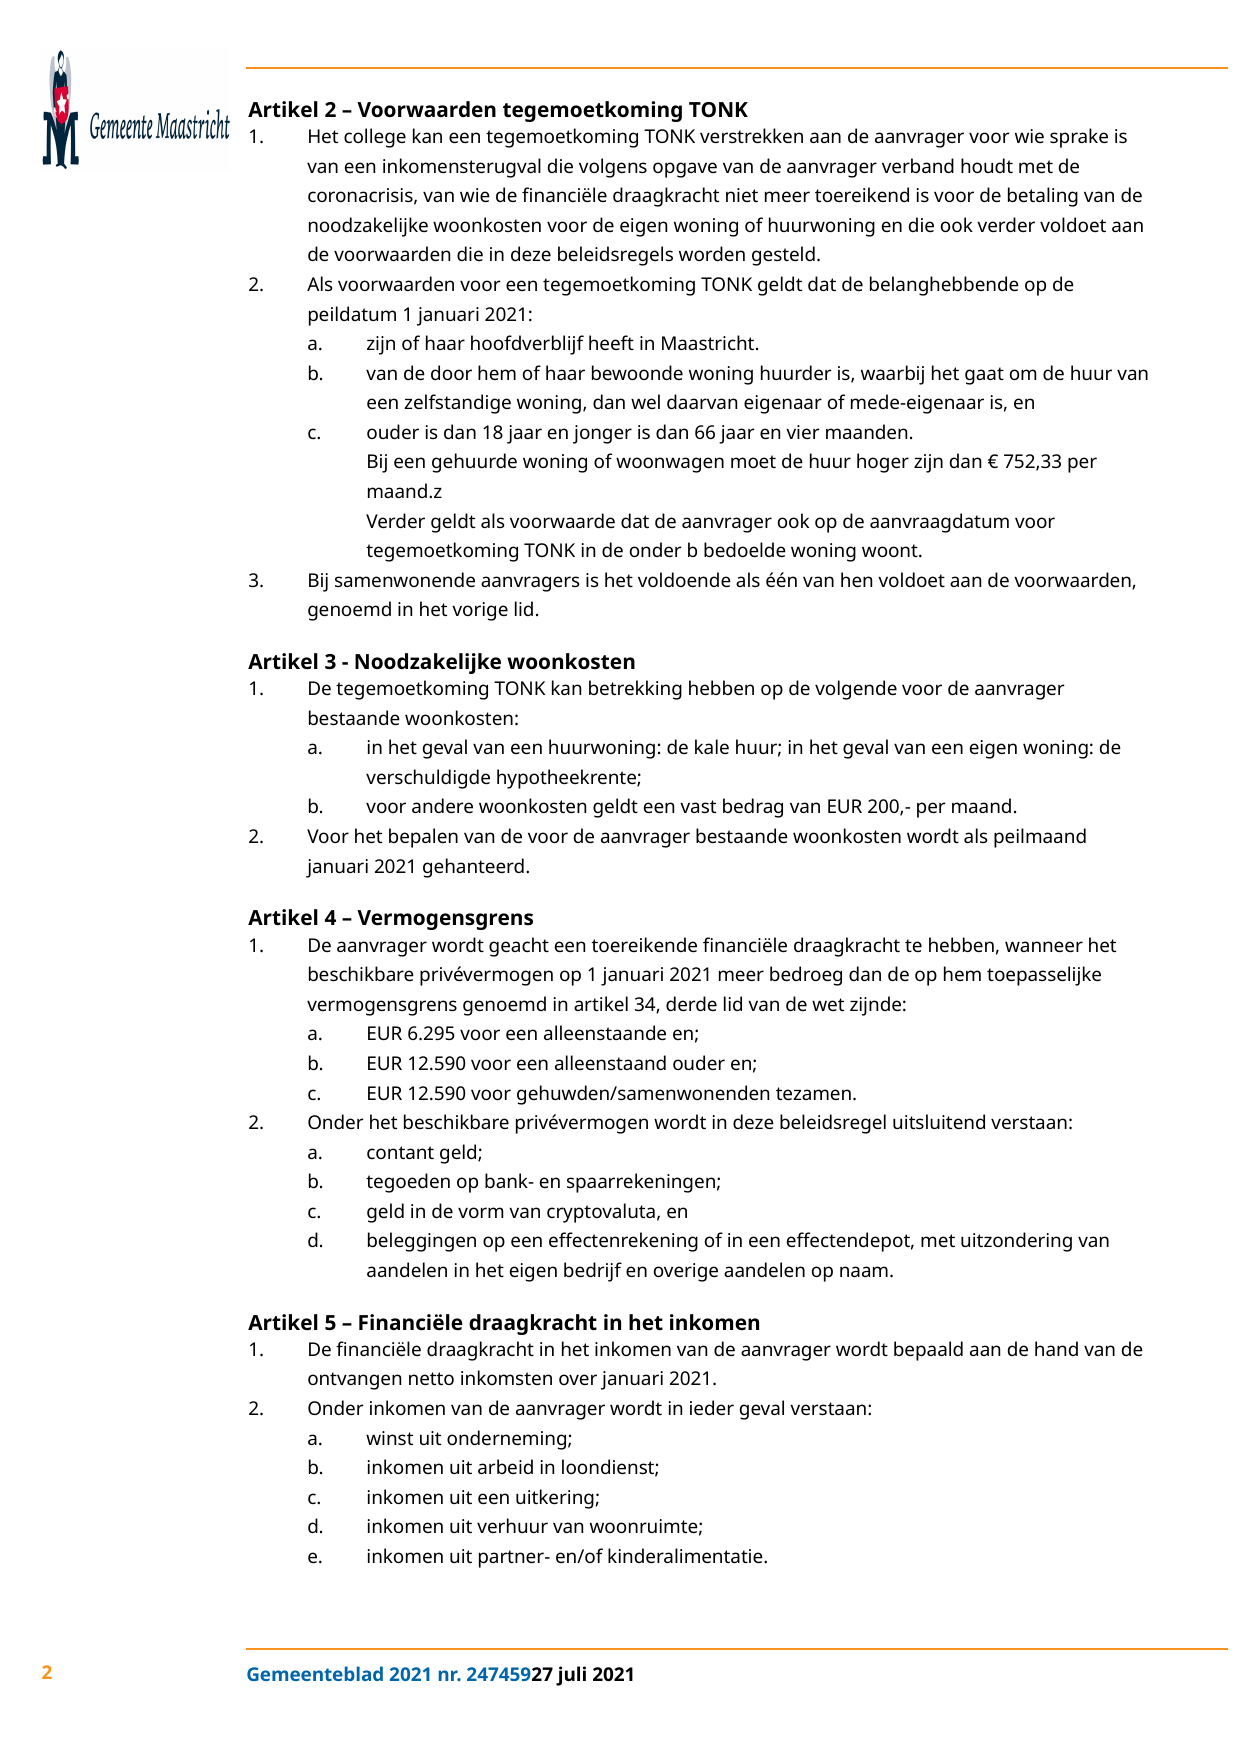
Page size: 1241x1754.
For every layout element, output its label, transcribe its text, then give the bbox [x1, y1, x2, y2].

list geld in de vorm van cryptovaluta, en [307, 1198, 1152, 1224]
list Onder inkomen van de aanvrager wordt in ieder geval verstaan: [248, 1395, 1152, 1421]
list beleggingen op een effectenrekening of in een effectendepot, met uitzondering van aandelen in het eigen bedrijf en overige aandelen op naam. [307, 1228, 1152, 1283]
list De aanvrager wordt geacht een toereikende financiële draagkracht te hebben, wanneer het beschikbare privévermogen op 1 januari 2021 meer bedroeg dan de op hem toepasselijke vermogensgrens genoemd in artikel 34, derde lid van de wet zijnde: [248, 932, 1152, 1017]
list inkomen uit partner- en/of kinderalimentatie. [307, 1543, 1152, 1569]
text Artikel 4 – Vermogensgrens [248, 903, 1152, 932]
list in het geval van een huurwoning: de kale huur; in het geval van een eigen woning: de verschuldigde hypotheekrente; [307, 734, 1152, 790]
list EUR 12.590 voor een alleenstaand ouder en; [307, 1050, 1152, 1076]
list Als voorwaarden voor een tegemoetkoming TONK geldt dat de belanghebbende op de peildatum 1 januari 2021: [248, 271, 1152, 326]
list zijn of haar hoofdverblijf heeft in Maastricht. [307, 330, 1152, 356]
text Artikel 3 - Noodzakelijke woonkosten [248, 647, 1152, 675]
picture [41, 47, 231, 172]
list Verder geldt als voorwaarde dat de aanvrager ook op de aanvraagdatum voor tegemoetkoming TONK in de onder b bedoelde woning woont. [307, 508, 1152, 563]
list EUR 6.295 voor een alleenstaande en; [307, 1021, 1152, 1046]
list tegoeden op bank- en spaarrekeningen; [307, 1168, 1152, 1194]
list Bij een gehuurde woning of woonwagen moet de huur hoger zijn dan € 752,33 per maand.z [307, 449, 1152, 504]
list Bij samenwonende aanvragers is het voldoende als één van hen voldoet aan de voorwaarden, genoemd in het vorige lid. [248, 567, 1152, 622]
list voor andere woonkosten geldt een vast bedrag van EUR 200,- per maand. [307, 794, 1152, 819]
list contant geld; [307, 1139, 1152, 1164]
list inkomen uit arbeid in loondienst; [307, 1454, 1152, 1480]
list EUR 12.590 voor gehuwden/samenwonenden tezamen. [307, 1080, 1152, 1105]
list ouder is dan 18 jaar en jonger is dan 66 jaar en vier maanden. [307, 419, 1152, 445]
text Artikel 2 – Voorwaarden tegemoetkoming TONK [248, 95, 1152, 123]
list winst uit onderneming; [307, 1425, 1152, 1451]
list Voor het bepalen van de voor de aanvrager bestaande woonkosten wordt als peilmaand januari 2021 gehanteerd. [248, 823, 1152, 879]
text Artikel 5 – Financiële draagkracht in het inkomen [248, 1308, 1152, 1336]
list De tegemoetkoming TONK kan betrekking hebben op de volgende voor de aanvrager bestaande woonkosten: [248, 675, 1152, 731]
list Het college kan een tegemoetkoming TONK verstrekken aan de aanvrager voor wie sprake is van een inkomensterugval die volgens opgave van de aanvrager verband houdt met de coronacrisis, van wie de financiële draagkracht niet meer toereikend is voor de betaling van de noodzakelijke woonkosten voor de eigen woning of huurwoning en die ook verder voldoet aan de voorwaarden die in deze beleidsregels worden gesteld. [248, 123, 1152, 267]
list inkomen uit een uitkering; [307, 1484, 1152, 1510]
list van de door hem of haar bewoonde woning huurder is, waarbij het gaat om de huur van een zelfstandige woning, dan wel daarvan eigenaar of mede-eigenaar is, en [307, 360, 1152, 415]
list De financiële draagkracht in het inkomen van de aanvrager wordt bepaald aan de hand van de ontvangen netto inkomsten over januari 2021. [248, 1336, 1152, 1391]
list inkomen uit verhuur van woonruimte; [307, 1513, 1152, 1539]
list Onder het beschikbare privévermogen wordt in deze beleidsregel uitsluitend verstaan: [248, 1109, 1152, 1135]
